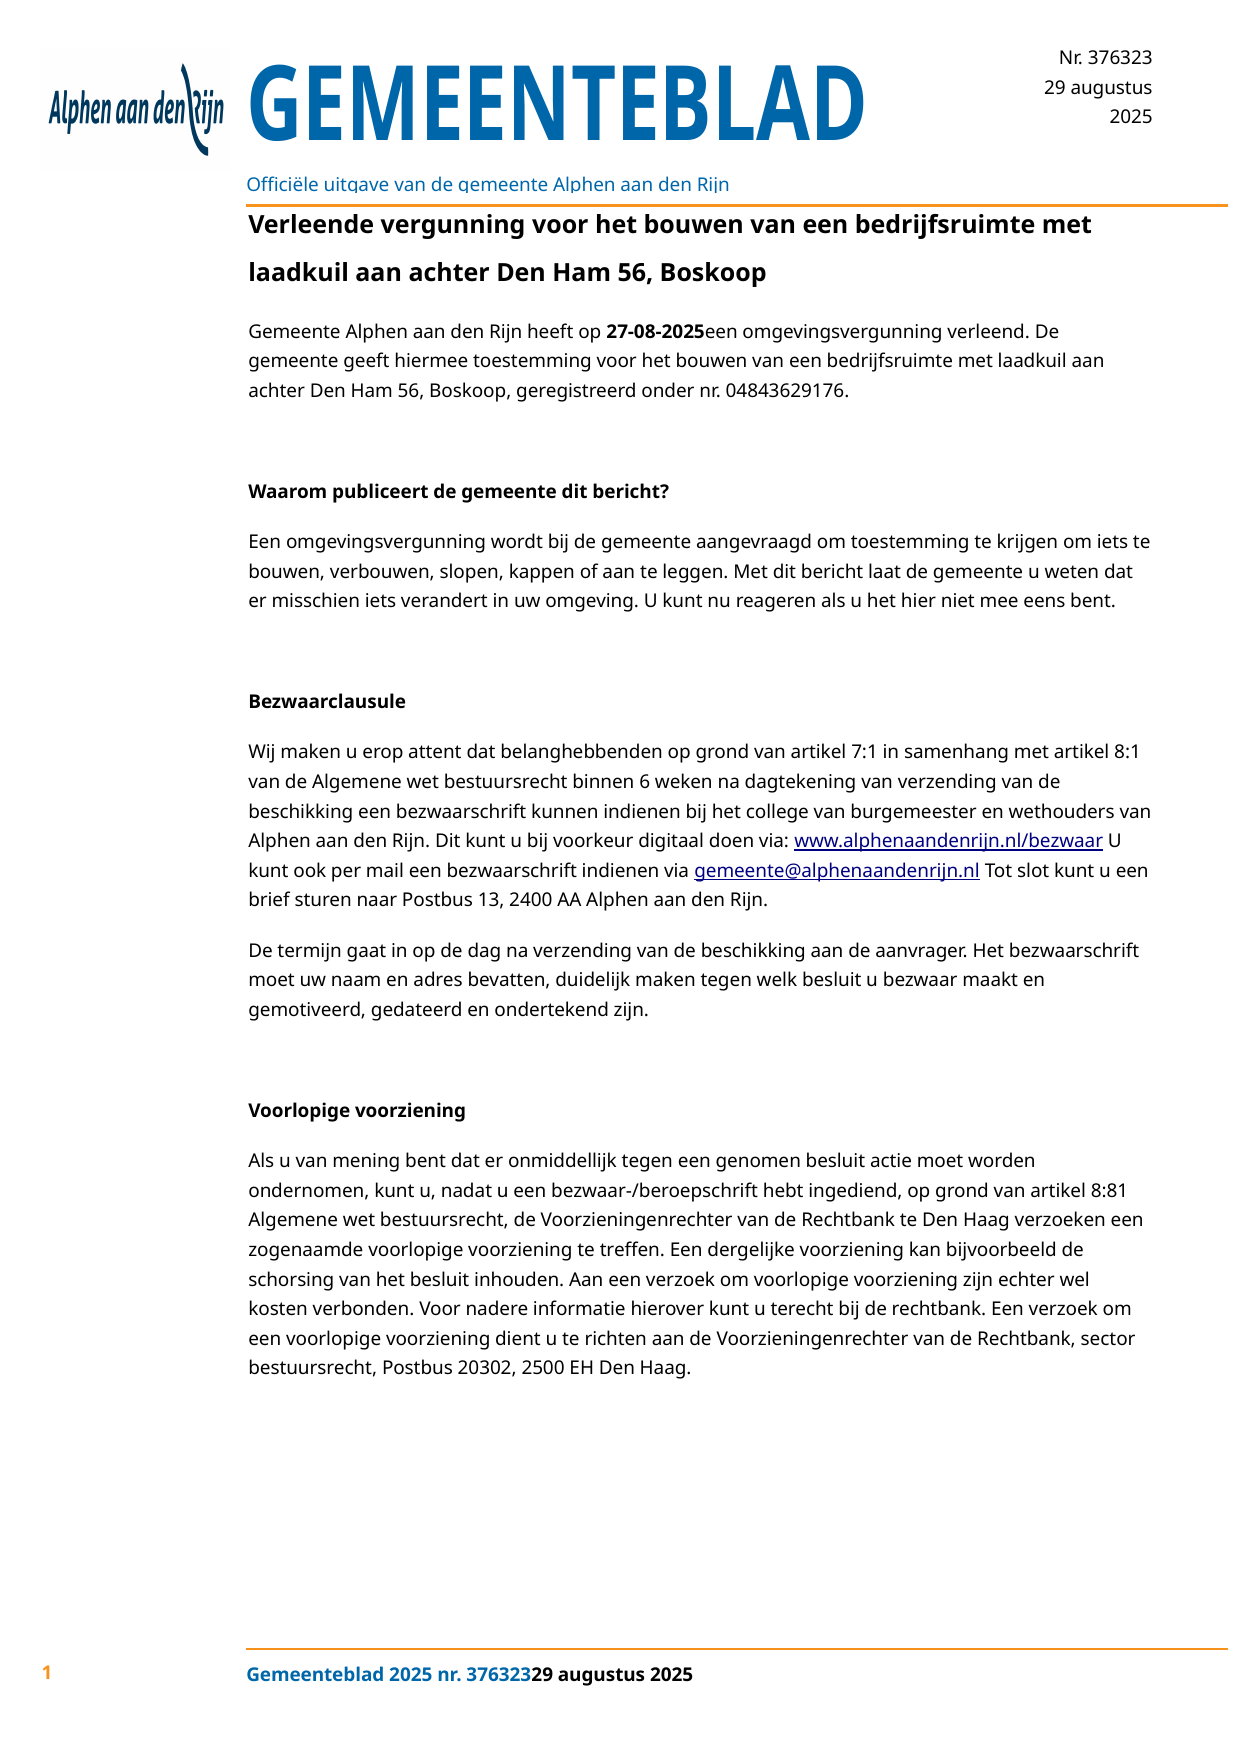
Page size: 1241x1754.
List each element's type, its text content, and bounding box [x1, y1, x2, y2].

text Voorlopige voorziening [248, 1097, 1152, 1123]
text Verleende vergunning voor het bouwen van een bedrijfsruimte met laadkuil aan achter Den Ham 56, Boskoop [248, 207, 1152, 288]
picture [41, 47, 231, 172]
text De termijn gaat in op de dag na verzending van de beschikking aan de aanvrager. Het bezwaarschrift moet uw naam en adres bevatten, duidelijk maken tegen welk besluit u bezwaar maakt en gemotiveerd, gedateerd en ondertekend zijn. [248, 937, 1152, 1022]
text Als u van mening bent dat er onmiddellijk tegen een genomen besluit actie moet worden ondernomen, kunt u, nadat u een bezwaar-/beroepschrift hebt ingediend, op grond van artikel 8:81 Algemene wet bestuursrecht, de Voorzieningenrechter van de Rechtbank te Den Haag verzoeken een zogenaamde voorlopige voorziening te treffen. Een dergelijke voorziening kan bijvoorbeeld de schorsing van het besluit inhouden. Aan een verzoek om voorlopige voorziening zijn echter wel kosten verbonden. Voor nadere informatie hierover kunt u terecht bij de rechtbank. Een verzoek om een voorlopige voorziening dient u te richten aan de Voorzieningenrechter van de Rechtbank, sector bestuursrecht, Postbus 20302, 2500 EH Den Haag. [248, 1147, 1152, 1380]
text Waarom publiceert de gemeente dit bericht? [248, 478, 1152, 504]
text Wij maken u erop attent dat belanghebbenden op grond van artikel 7:1 in samenhang met artikel 8:1 van de Algemene wet bestuursrecht binnen 6 weken na dagtekening van verzending van de beschikking een bezwaarschrift kunnen indienen bij het college van burgemeester en wethouders van Alphen aan den Rijn. Dit kunt u bij voorkeur digitaal doen via: www.alphenaandenrijn.nl/bezwaar U kunt ook per mail een bezwaarschrift indienen via gemeente@alphenaandenrijn.nl Tot slot kunt u een brief sturen naar Postbus 13, 2400 AA Alphen aan den Rijn. [248, 739, 1152, 912]
text Bezwaarclausule [248, 688, 1152, 714]
text Gemeente Alphen aan den Rijn heeft op 27-08-2025een omgevingsvergunning verleend. De gemeente geeft hiermee toestemming voor het bouwen van een bedrijfsruimte met laadkuil aan achter Den Ham 56, Boskoop, geregistreerd onder nr. 04843629176. [248, 318, 1152, 403]
text Een omgevingsvergunning wordt bij de gemeente aangevraagd om toestemming te krijgen om iets te bouwen, verbouwen, slopen, kappen of aan te leggen. Met dit bericht laat de gemeente u weten dat er misschien iets verandert in uw omgeving. U kunt nu reageren als u het hier niet mee eens bent. [248, 528, 1152, 613]
